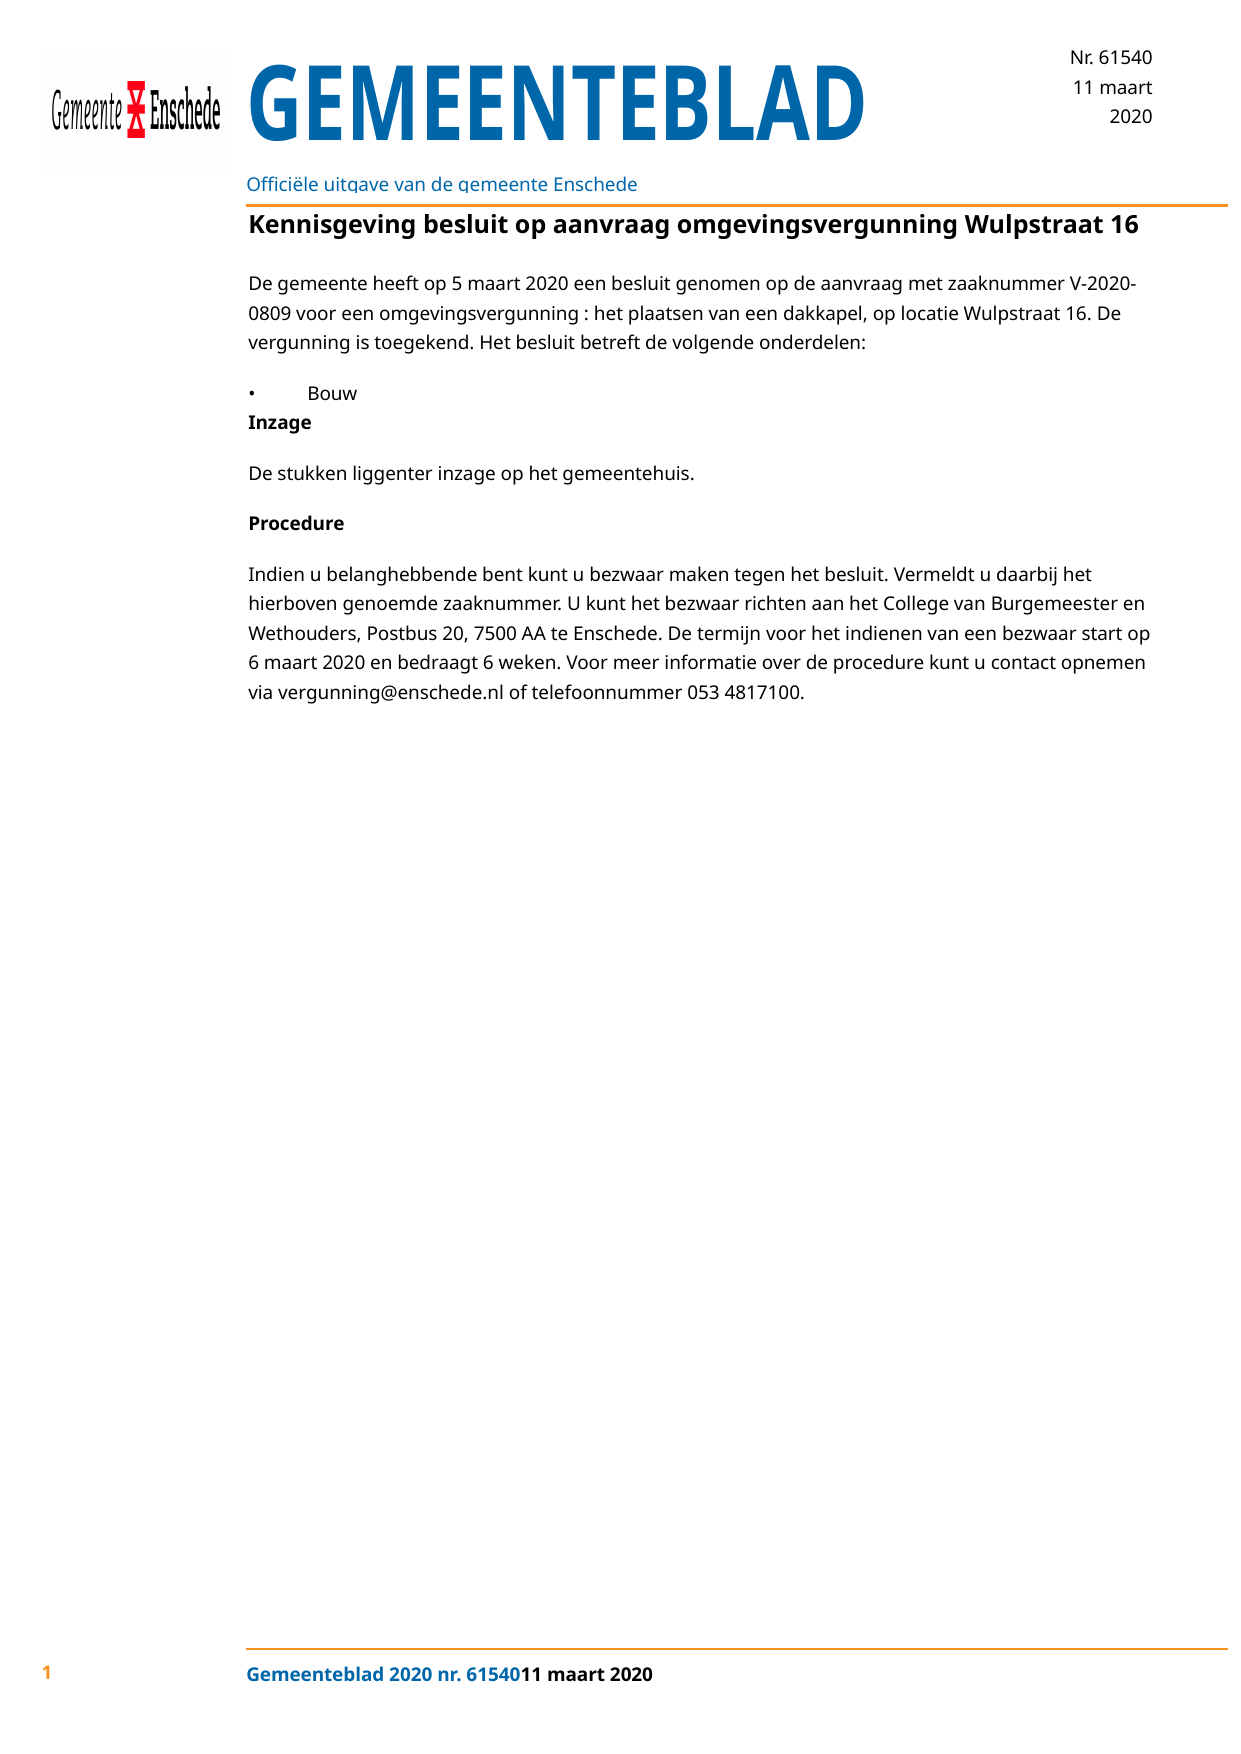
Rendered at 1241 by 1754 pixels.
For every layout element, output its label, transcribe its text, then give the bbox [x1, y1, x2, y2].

text De gemeente heeft op 5 maart 2020 een besluit genomen op de aanvraag met zaaknummer V-2020-0809 voor een omgevingsvergunning : het plaatsen van een dakkapel, op locatie Wulpstraat 16. De vergunning is toegekend. Het besluit betreft de volgende onderdelen: [248, 270, 1152, 355]
list Bouw [248, 380, 1152, 406]
text Procedure [248, 510, 1152, 536]
text Inzage [248, 409, 1152, 435]
picture [41, 47, 231, 172]
text Indien u belanghebbende bent kunt u bezwaar maken tegen het besluit. Vermeldt u daarbij het hierboven genoemde zaaknummer. U kunt het bezwaar richten aan het College van Burgemees­ter en Wethouders, Postbus 20, 7500 AA te Enschede. De termijn voor het indienen van een bezwaar start op 6 maart 2020 en bedraagt 6 weken. Voor meer informatie over de procedure kunt u contact opnemen via vergunning@enschede.nl of telefoonnummer 053 4817100. [248, 561, 1152, 705]
text Kennisgeving besluit op aanvraag omgevingsvergunning Wulpstraat 16 [248, 207, 1152, 241]
text De stukken liggenter inzage op het gemeentehuis. [248, 460, 1152, 486]
